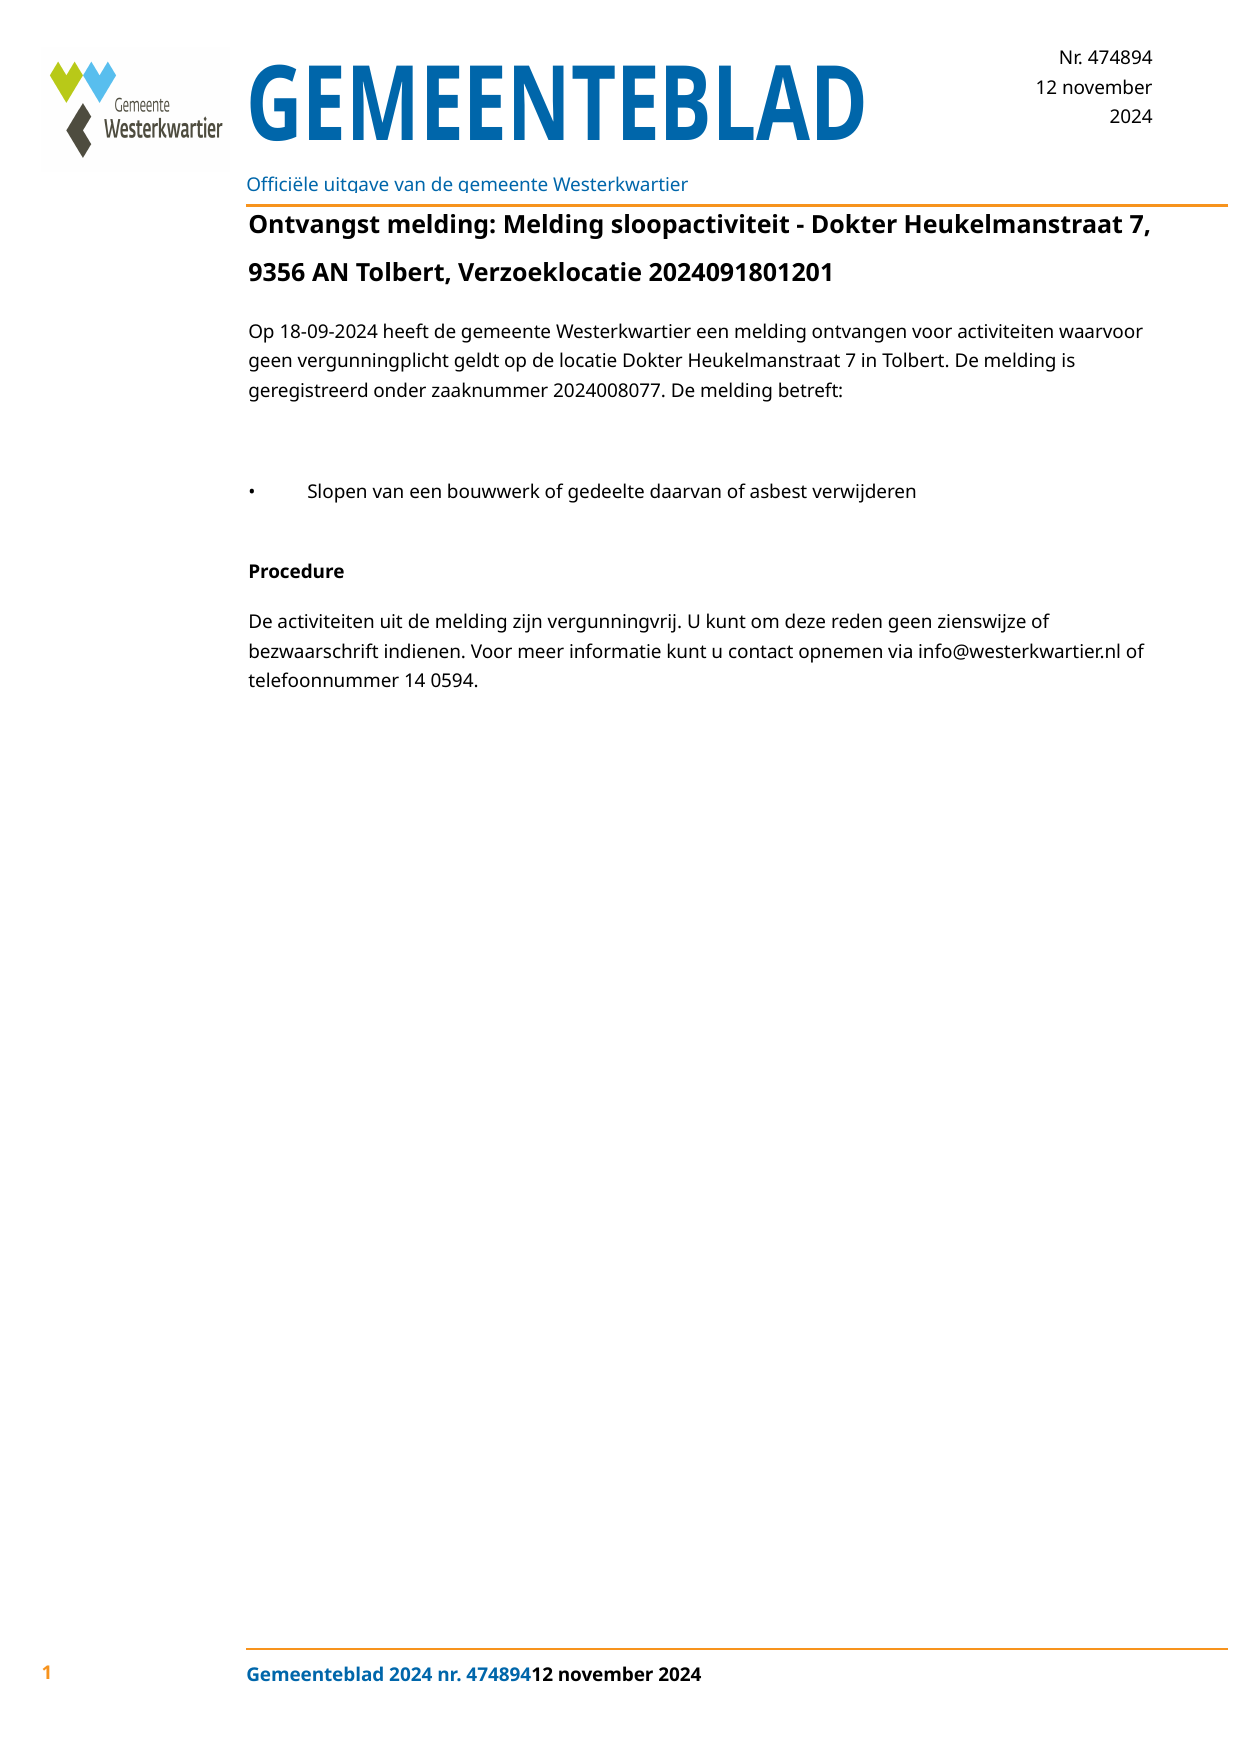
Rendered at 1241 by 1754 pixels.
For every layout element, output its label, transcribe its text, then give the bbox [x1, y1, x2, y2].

text Op 18-09-2024 heeft de gemeente Westerkwartier een melding ontvangen voor activiteiten waarvoor geen vergunningplicht geldt op de locatie Dokter Heukelmanstraat 7 in Tolbert. De melding is geregistreerd onder zaaknummer 2024008077. De melding betreft: [248, 318, 1152, 403]
picture [41, 47, 231, 172]
text Ontvangst melding: Melding sloopactiviteit - Dokter Heukelmanstraat 7, 9356 AN Tolbert, Verzoeklocatie 2024091801201 [248, 207, 1152, 288]
list Slopen van een bouwwerk of gedeelte daarvan of asbest verwijderen [248, 478, 1152, 504]
text Procedure [248, 558, 1152, 584]
text De activiteiten uit de melding zijn vergunningvrij. U kunt om deze reden geen zienswijze of bezwaarschrift indienen. Voor meer informatie kunt u contact opnemen via info@westerkwartier.nl of telefoonnummer 14 0594. [248, 608, 1152, 693]
